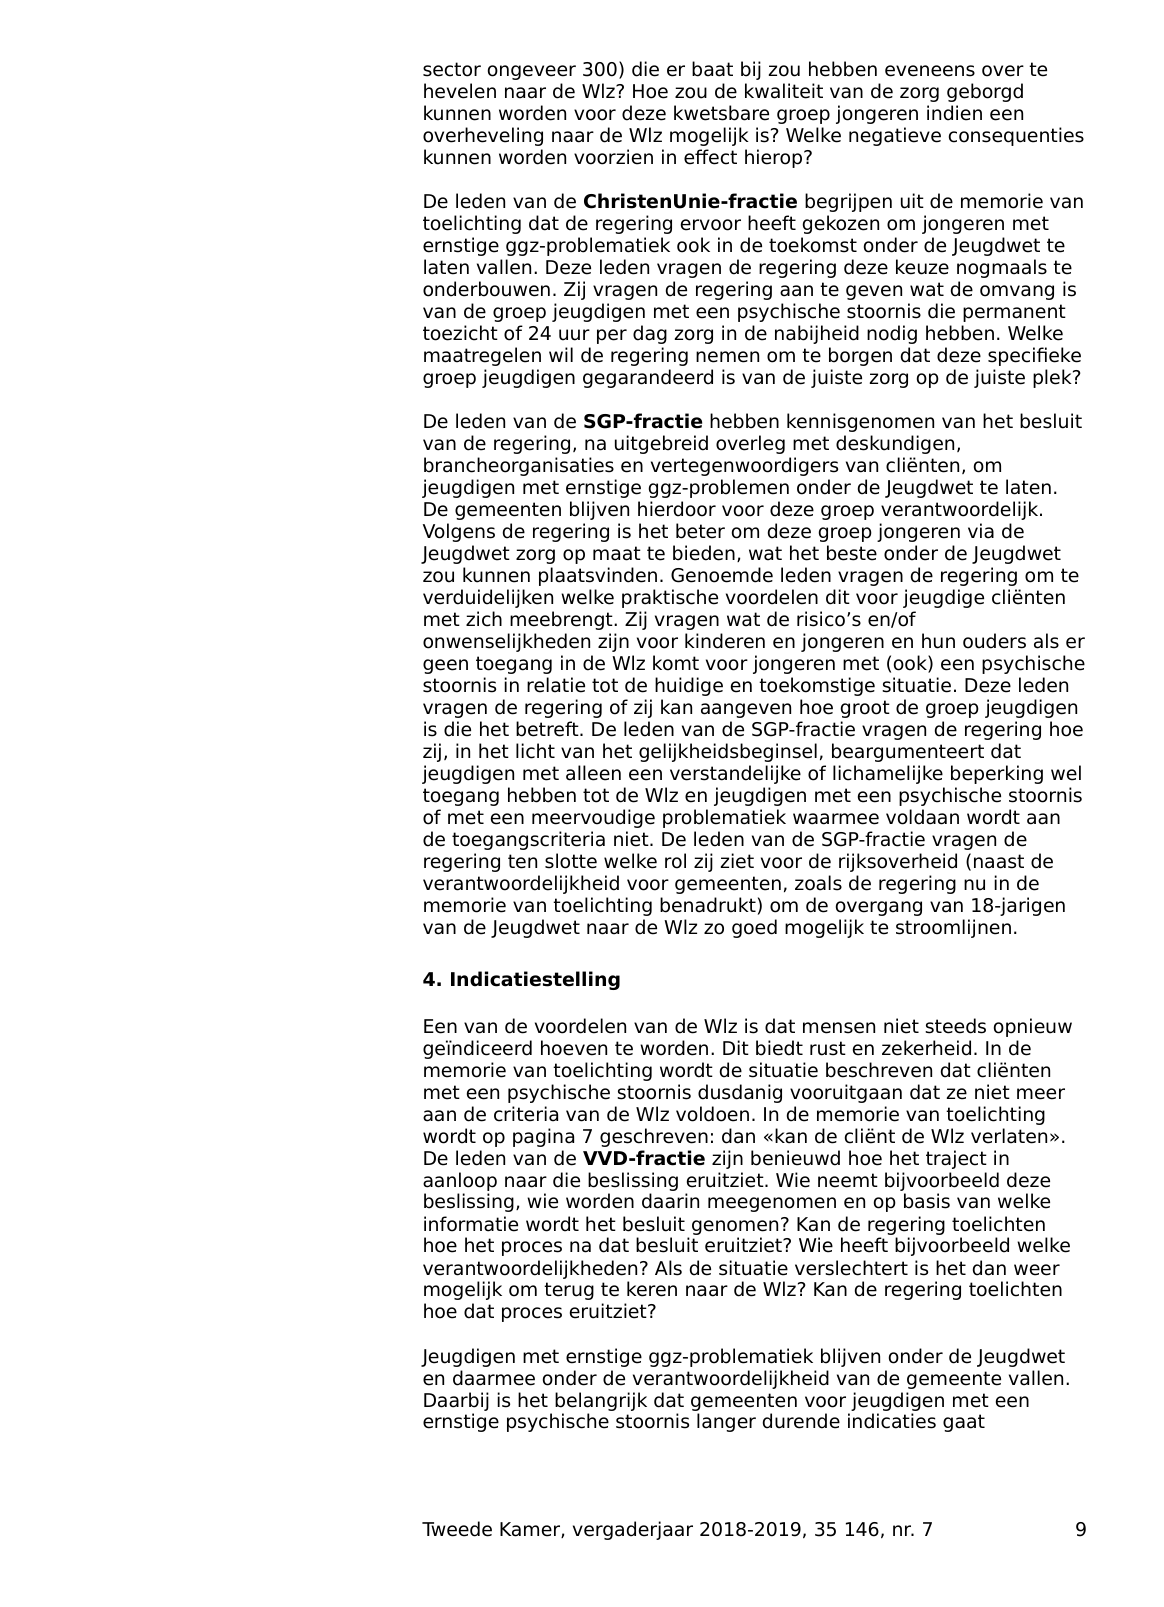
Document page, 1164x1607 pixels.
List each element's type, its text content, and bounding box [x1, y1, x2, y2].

text De leden van de ChristenUnie-fractie begrijpen uit de memorie van toelichting dat de regering ervoor heeft gekozen om jongeren met ernstige ggz-problematiek ook in de toekomst onder de Jeugdwet te laten vallen. Deze leden vragen de regering deze keuze nogmaals te onderbouwen. Zij vragen de regering aan te geven wat de omvang is van de groep jeugdigen met een psychische stoornis die permanent toezicht of 24 uur per dag zorg in de nabijheid nodig hebben. Welke maatregelen wil de regering nemen om te borgen dat deze specifieke groep jeugdigen gegarandeerd is van de juiste zorg op de juiste plek? [422, 191, 1087, 389]
text De leden van de SGP-fractie hebben kennisgenomen van het besluit van de regering, na uitgebreid overleg met deskundigen, brancheorganisaties en vertegenwoordigers van cliënten, om jeugdigen met ernstige ggz-problemen onder de Jeugdwet te laten. De gemeenten blijven hierdoor voor deze groep verantwoordelijk. Volgens de regering is het beter om deze groep jongeren via de Jeugdwet zorg op maat te bieden, wat het beste onder de Jeugdwet zou kunnen plaatsvinden. Genoemde leden vragen de regering om te verduidelijken welke praktische voordelen dit voor jeugdige cliënten met zich meebrengt. Zij vragen wat de risico’s en/of onwenselijkheden zijn voor kinderen en jongeren en hun ouders als er geen toegang in de Wlz komt voor jongeren met (ook) een psychische stoornis in relatie tot de huidige en toekomstige situatie. Deze leden vragen de regering of zij kan aangeven hoe groot de groep jeugdigen is die het betreft. De leden van de SGP-fractie vragen de regering hoe zij, in het licht van het gelijkheidsbeginsel, beargumenteert dat jeugdigen met alleen een verstandelijke of lichamelijke beperking wel toegang hebben tot de Wlz en jeugdigen met een psychische stoornis of met een meervoudige problematiek waarmee voldaan wordt aan de toegangscriteria niet. De leden van de SGP-fractie vragen de regering ten slotte welke rol zij ziet voor de rijksoverheid (naast de verantwoordelijkheid voor gemeenten, zoals de regering nu in de memorie van toelichting benadrukt) om de overgang van 18-jarigen van de Jeugdwet naar de Wlz zo goed mogelijk te stroomlijnen. [422, 411, 1087, 939]
text Een van de voordelen van de Wlz is dat mensen niet steeds opnieuw geïndiceerd hoeven te worden. Dit biedt rust en zekerheid. In de memorie van toelichting wordt de situatie beschreven dat cliënten met een psychische stoornis dusdanig vooruitgaan dat ze niet meer aan de criteria van de Wlz voldoen. In de memorie van toelichting wordt op pagina 7 geschreven: dan «kan de cliënt de Wlz verlaten». De leden van de VVD-fractie zijn benieuwd hoe het traject in aanloop naar die beslissing eruitziet. Wie neemt bijvoorbeeld deze beslissing, wie worden daarin meegenomen en op basis van welke informatie wordt het besluit genomen? Kan de regering toelichten hoe het proces na dat besluit eruitziet? Wie heeft bijvoorbeeld welke verantwoordelijkheden? Als de situatie verslechtert is het dan weer mogelijk om terug te keren naar de Wlz? Kan de regering toelichten hoe dat proces eruitziet? [422, 1016, 1087, 1323]
subtitle 4. Indicatiestelling [422, 969, 1087, 991]
text sector ongeveer 300) die er baat bij zou hebben eveneens over te hevelen naar de Wlz? Hoe zou de kwaliteit van de zorg geborgd kunnen worden voor deze kwetsbare groep jongeren indien een overheveling naar de Wlz mogelijk is? Welke negatieve consequenties kunnen worden voorzien in effect hierop? [422, 59, 1087, 169]
text Jeugdigen met ernstige ggz-problematiek blijven onder de Jeugdwet en daarmee onder de verantwoordelijkheid van de gemeente vallen. Daarbij is het belangrijk dat gemeenten voor jeugdigen met een ernstige psychische stoornis langer durende indicaties gaat [422, 1346, 1087, 1433]
